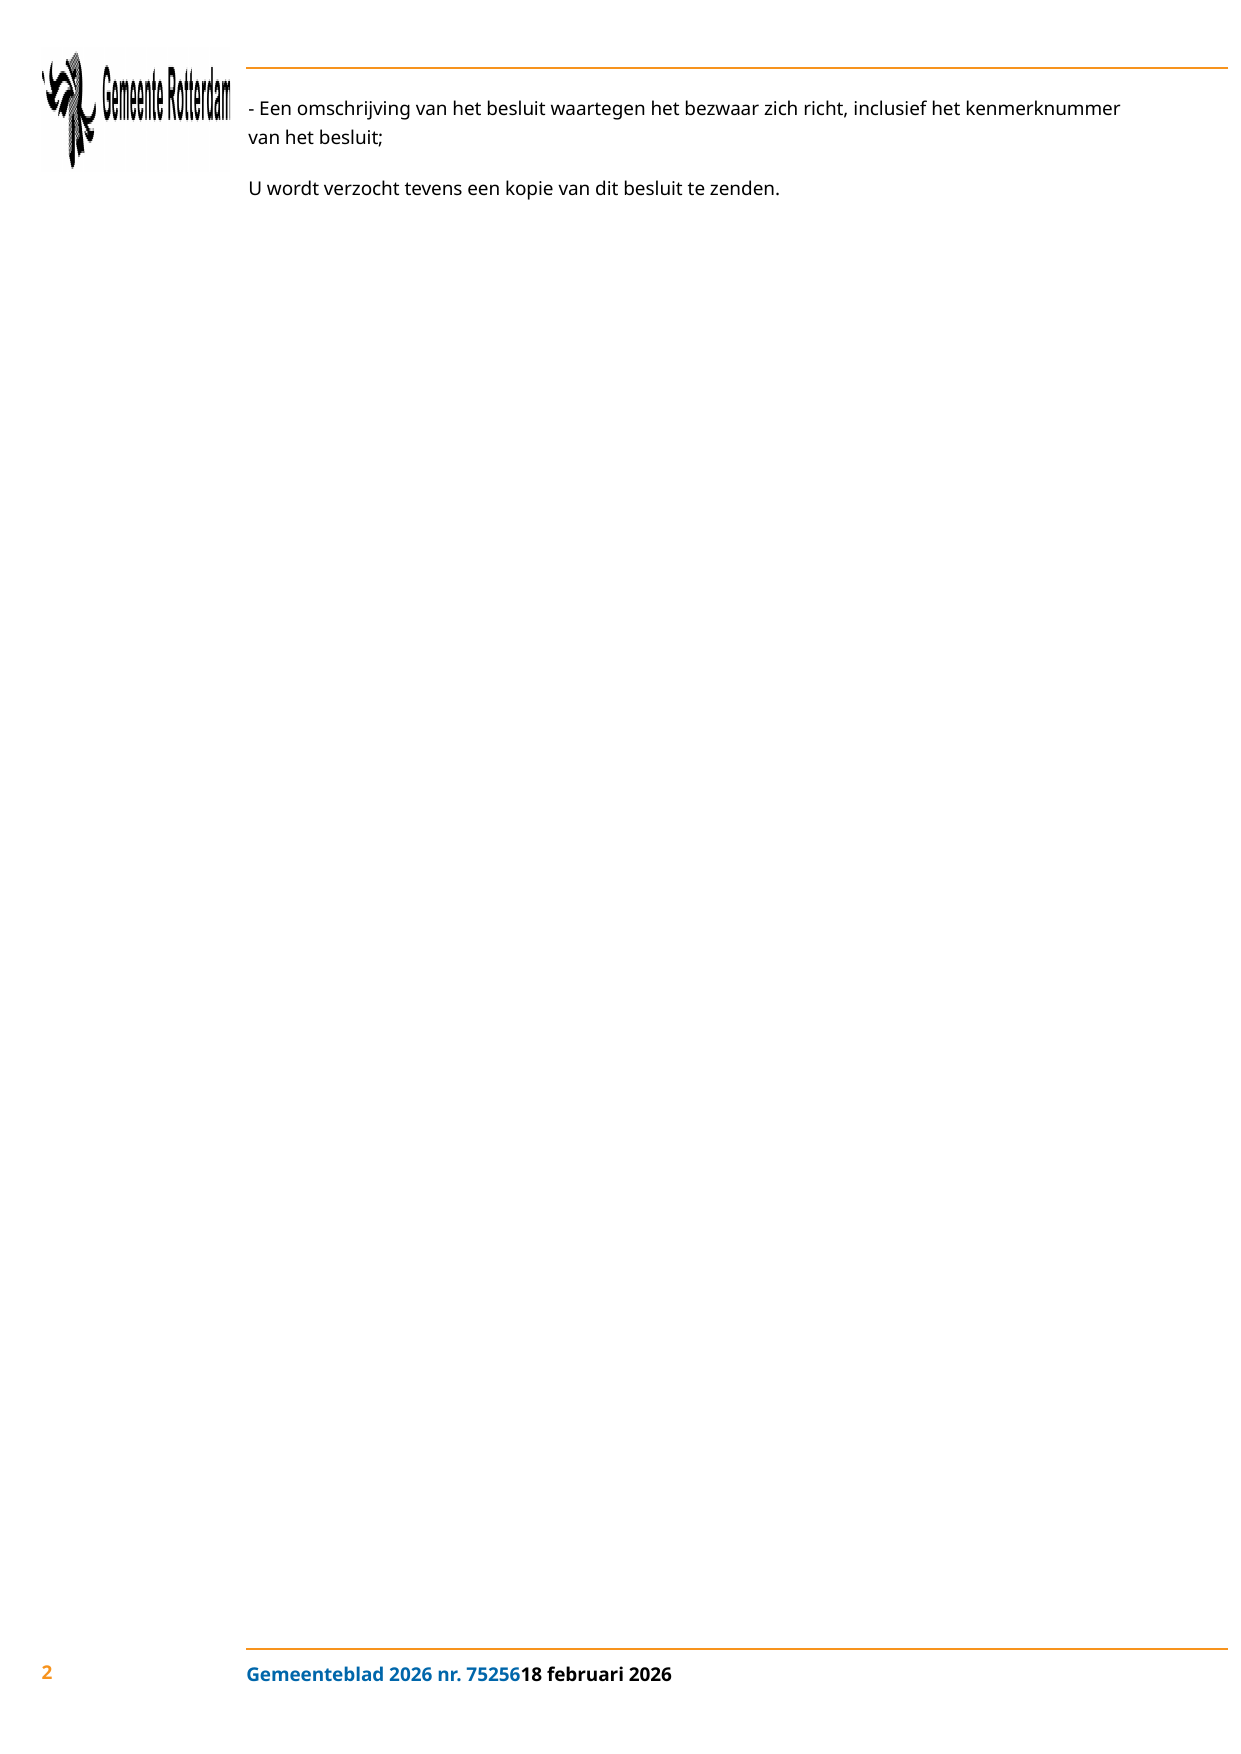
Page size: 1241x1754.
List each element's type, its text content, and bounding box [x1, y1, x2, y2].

text U wordt verzocht tevens een kopie van dit besluit te zenden. [248, 175, 1152, 201]
text - Een omschrijving van het besluit waartegen het bezwaar zich richt, inclusief het kenmerknummer van het besluit; [248, 95, 1152, 150]
picture [41, 47, 231, 172]
